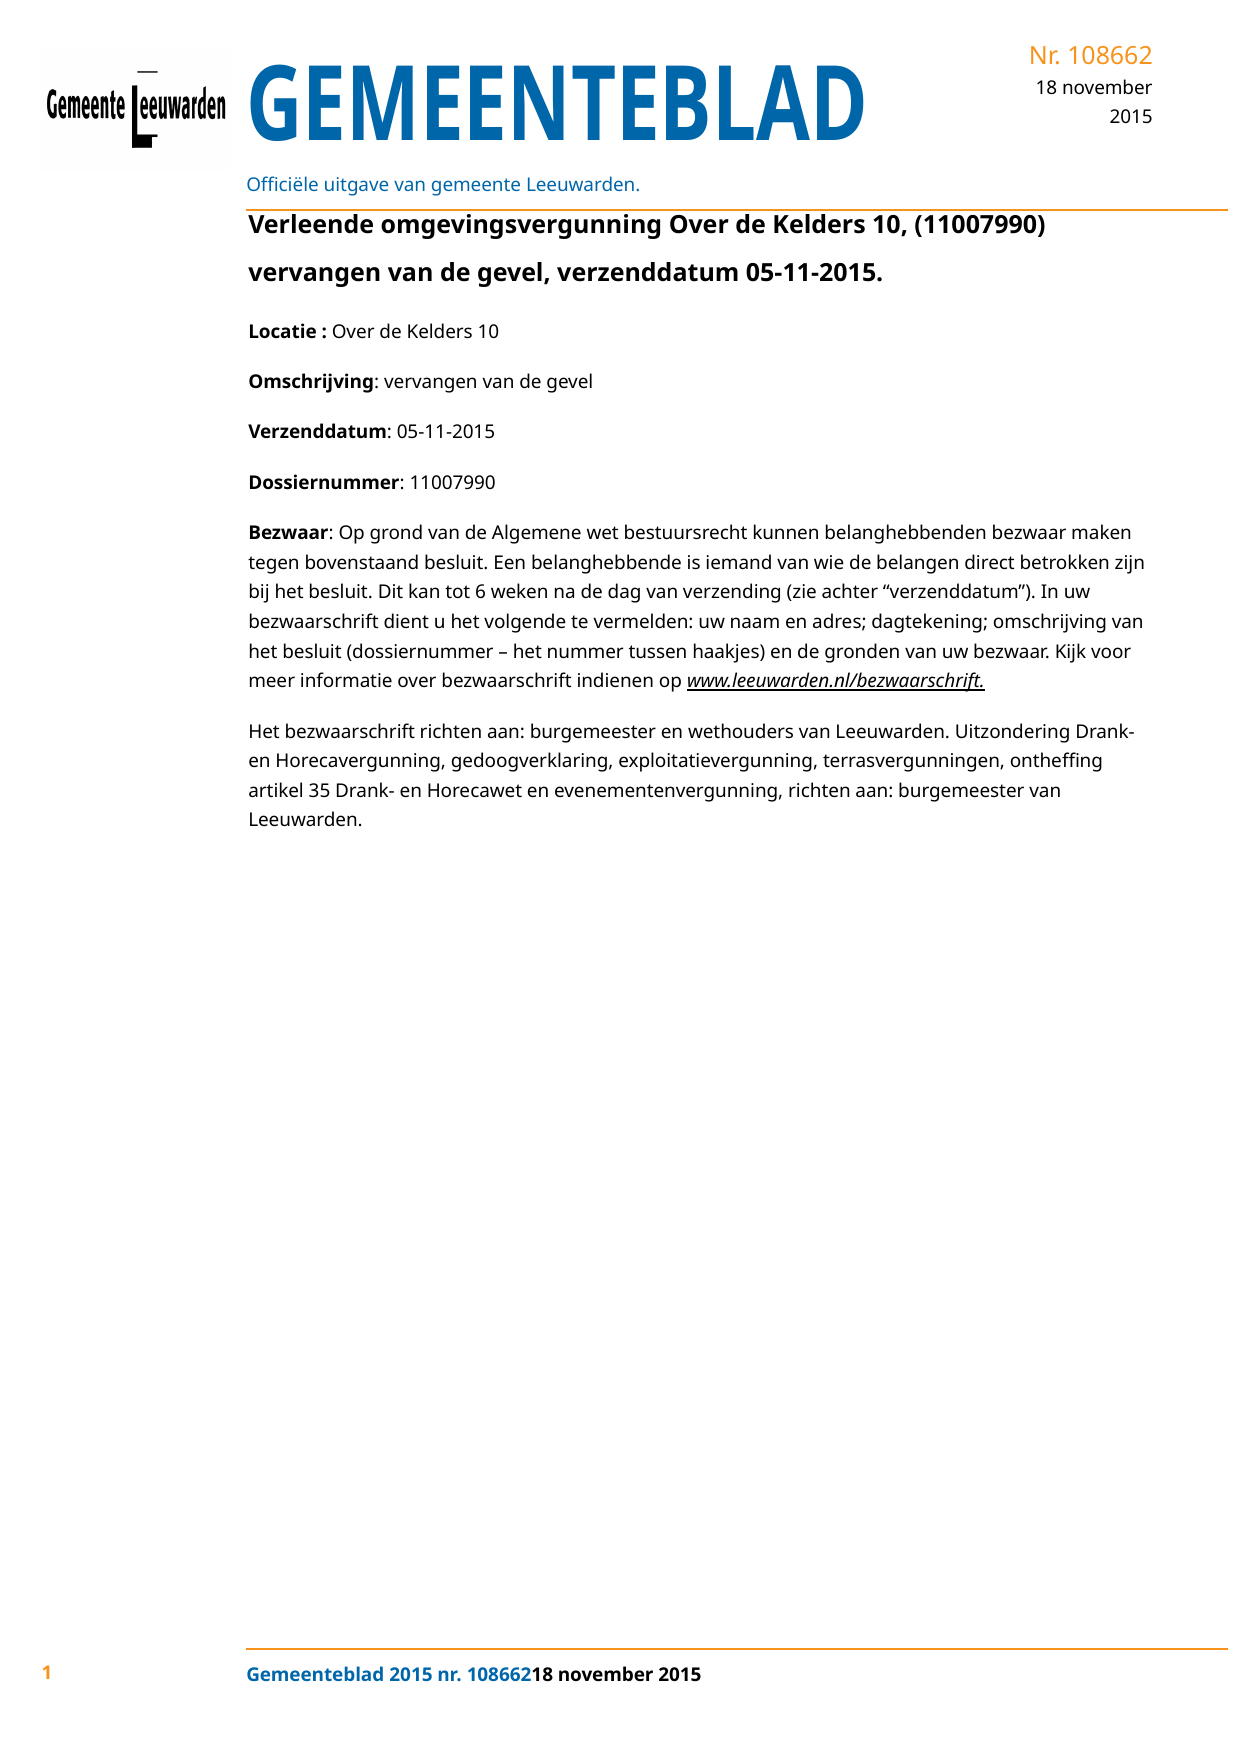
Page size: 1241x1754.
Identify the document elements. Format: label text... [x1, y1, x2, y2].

text Verzenddatum: 05-11-2015 [248, 419, 1152, 444]
text Het bezwaarschrift richten aan: burgemeester en wethouders van Leeuwarden. Uitzondering Drank- en Horecavergunning, gedoogverklaring, exploitatievergunning, terrasvergunningen, ontheffing artikel 35 Drank- en Horecawet en evenementenvergunning, richten aan: burgemeester van Leeuwarden. [248, 718, 1152, 832]
text Omschrijving: vervangen van de gevel [248, 368, 1152, 394]
text Bezwaar: Op grond van de Algemene wet bestuursrecht kunnen belanghebbenden bezwaar maken tegen bovenstaand besluit. Een belanghebbende is iemand van wie de belangen direct betrokken zijn bij het besluit. Dit kan tot 6 weken na de dag van verzending (zie achter “verzenddatum”). In uw bezwaarschrift dient u het volgende te vermelden: uw naam en adres; dagtekening; omschrijving van het besluit (dossiernummer – het nummer tussen haakjes) en de gronden van uw bezwaar. Kijk voor meer informatie over bezwaarschrift indienen op www.leeuwarden.nl/bezwaarschrift. [248, 519, 1152, 693]
text Dossiernummer: 11007990 [248, 469, 1152, 495]
picture [41, 47, 231, 172]
text Verleende omgevingsvergunning Over de Kelders 10, (11007990) vervangen van de gevel, verzenddatum 05-11-2015. [248, 211, 1152, 288]
text Locatie : Over de Kelders 10 [248, 318, 1152, 344]
